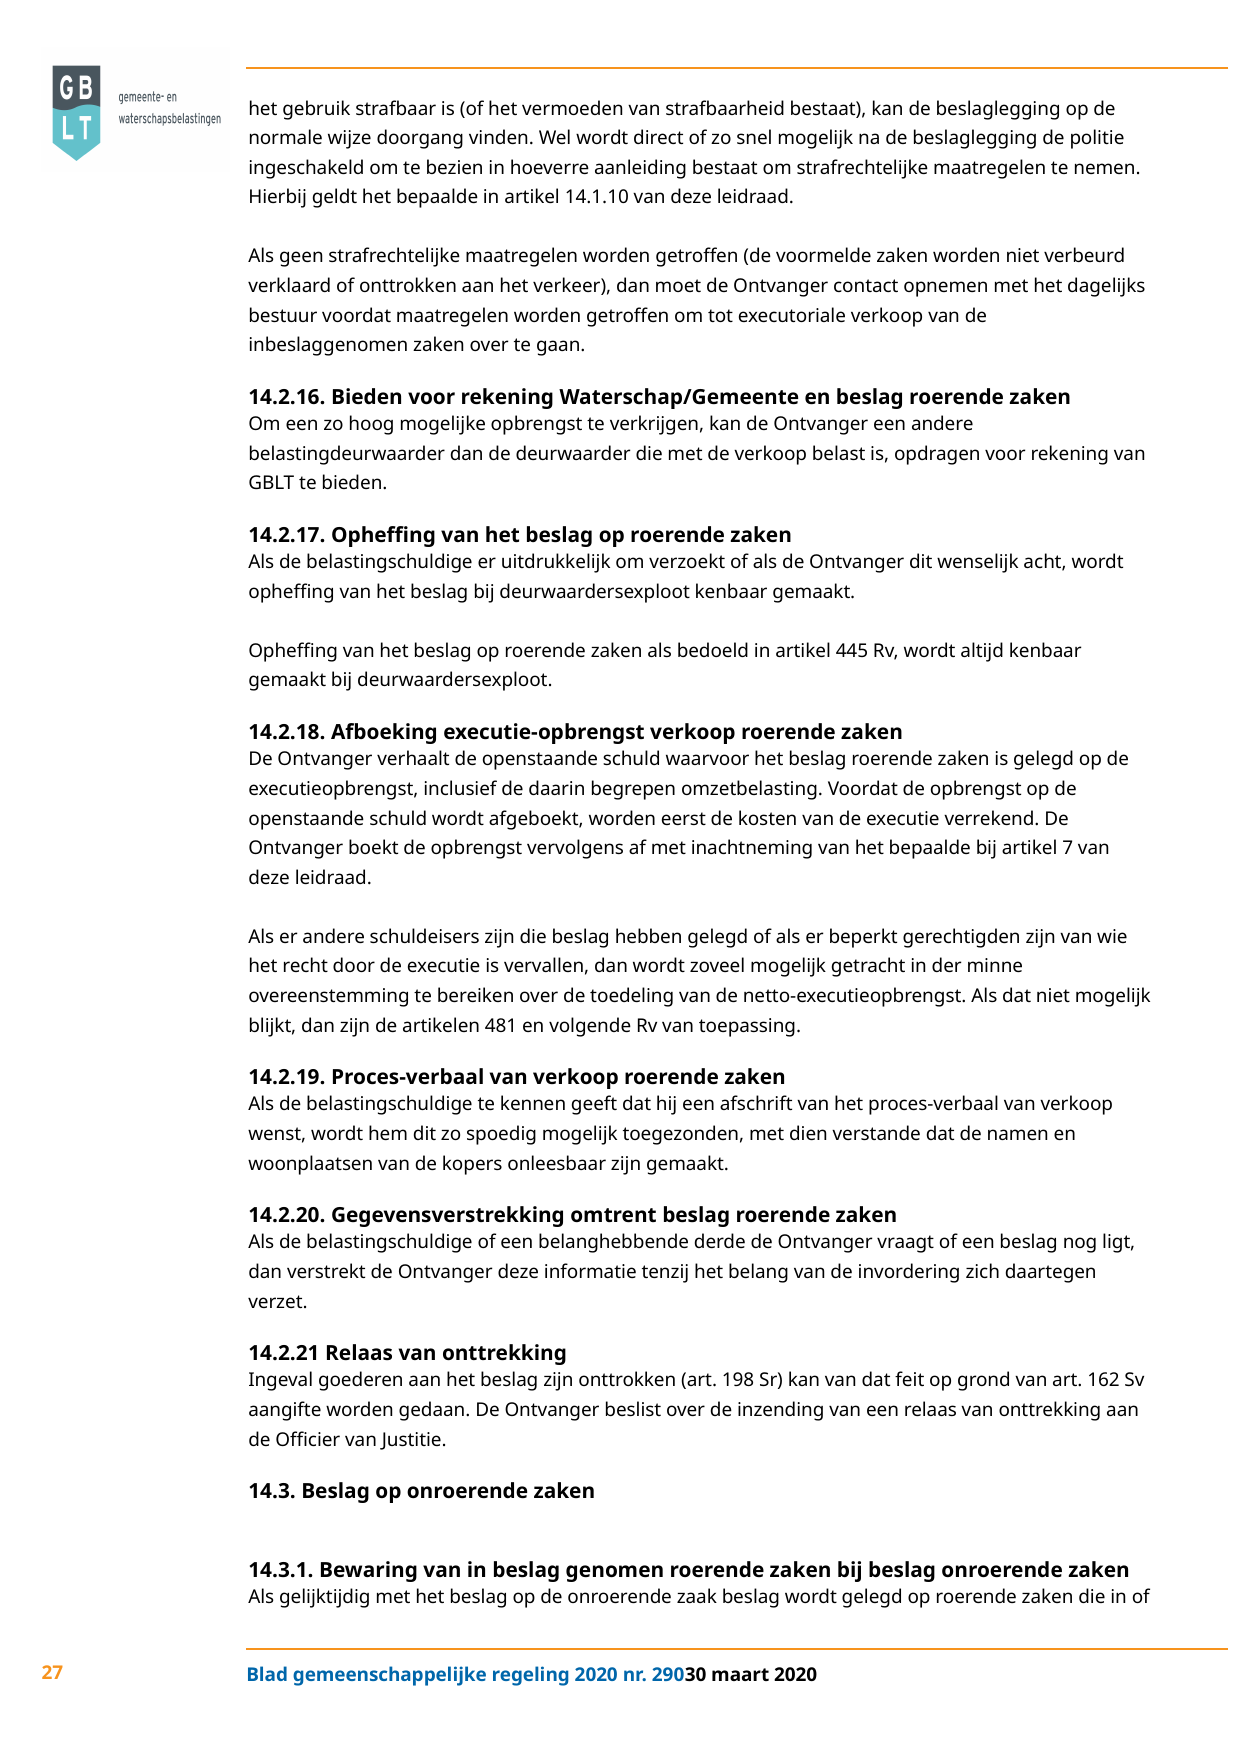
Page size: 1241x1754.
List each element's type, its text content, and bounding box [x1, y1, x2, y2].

text 14.2.19. Proces-verbaal van verkoop roerende zaken [248, 1062, 1152, 1091]
text 14.2.17. Opheffing van het beslag op roerende zaken [248, 520, 1152, 548]
text Als gelijktijdig met het beslag op de onroerende zaak beslag wordt gelegd op roerende zaken die in of [248, 1583, 1152, 1609]
text 14.3. Beslag op onroerende zaken [248, 1476, 1152, 1505]
text Als er andere schuldeisers zijn die beslag hebben gelegd of als er beperkt gerechtigden zijn van wie het recht door de executie is vervallen, dan wordt zoveel mogelijk getracht in der minne overeenstemming te bereiken over de toedeling van de netto-executieopbrengst. Als dat niet mogelijk blijkt, dan zijn de artikelen 481 en volgende Rv van toepassing. [248, 923, 1152, 1037]
text Om een zo hoog mogelijke opbrengst te verkrijgen, kan de Ontvanger een andere belastingdeurwaarder dan de deurwaarder die met de verkoop belast is, opdragen voor rekening van GBLT te bieden. [248, 410, 1152, 495]
text Als de belastingschuldige of een belanghebbende derde de Ontvanger vraagt of een beslag nog ligt, dan verstrekt de Ontvanger deze informatie tenzij het belang van de invordering zich daartegen verzet. [248, 1229, 1152, 1313]
text Als de belastingschuldige er uitdrukkelijk om verzoekt of als de Ontvanger dit wenselijk acht, wordt opheffing van het beslag bij deurwaardersexploot kenbaar gemaakt. [248, 548, 1152, 604]
text 14.2.20. Gegevensverstrekking omtrent beslag roerende zaken [248, 1200, 1152, 1229]
text De Ontvanger verhaalt de openstaande schuld waarvoor het beslag roerende zaken is gelegd op de executieopbrengst, inclusief de daarin begrepen omzetbelasting. Voordat de opbrengst op de openstaande schuld wordt afgeboekt, worden eerst de kosten van de executie verrekend. De Ontvanger boekt de opbrengst vervolgens af met inachtneming van het bepaalde bij artikel 7 van deze leidraad. [248, 746, 1152, 889]
text 14.3.1. Bewaring van in beslag genomen roerende zaken bij beslag onroerende zaken [248, 1555, 1152, 1583]
text het gebruik strafbaar is (of het vermoeden van strafbaarheid bestaat), kan de beslaglegging op de normale wijze doorgang vinden. Wel wordt direct of zo snel mogelijk na de beslaglegging de politie ingeschakeld om te bezien in hoeverre aanleiding bestaat om strafrechtelijke maatregelen te nemen. Hierbij geldt het bepaalde in artikel 14.1.10 van deze leidraad. [248, 95, 1152, 209]
text Als de belastingschuldige te kennen geeft dat hij een afschrift van het proces-verbaal van verkoop wenst, wordt hem dit zo spoedig mogelijk toegezonden, met dien verstande dat de namen en woonplaatsen van de kopers onleesbaar zijn gemaakt. [248, 1091, 1152, 1176]
picture [41, 47, 231, 172]
text 14.2.16. Bieden voor rekening Waterschap/Gemeente en beslag roerende zaken [248, 382, 1152, 410]
text 14.2.21 Relaas van onttrekking [248, 1338, 1152, 1367]
text Ingeval goederen aan het beslag zijn onttrokken (art. 198 Sr) kan van dat feit op grond van art. 162 Sv aangifte worden gedaan. De Ontvanger beslist over de inzending van een relaas van onttrekking aan de Officier van Justitie. [248, 1367, 1152, 1452]
text Als geen strafrechtelijke maatregelen worden getroffen (de voormelde zaken worden niet verbeurd verklaard of onttrokken aan het verkeer), dan moet de Ontvanger contact opnemen met het dagelijks bestuur voordat maatregelen worden getroffen om tot executoriale verkoop van de inbeslaggenomen zaken over te gaan. [248, 243, 1152, 357]
text 14.2.18. Afboeking executie-opbrengst verkoop roerende zaken [248, 717, 1152, 746]
text Opheffing van het beslag op roerende zaken als bedoeld in artikel 445 Rv, wordt altijd kenbaar gemaakt bij deurwaardersexploot. [248, 637, 1152, 692]
